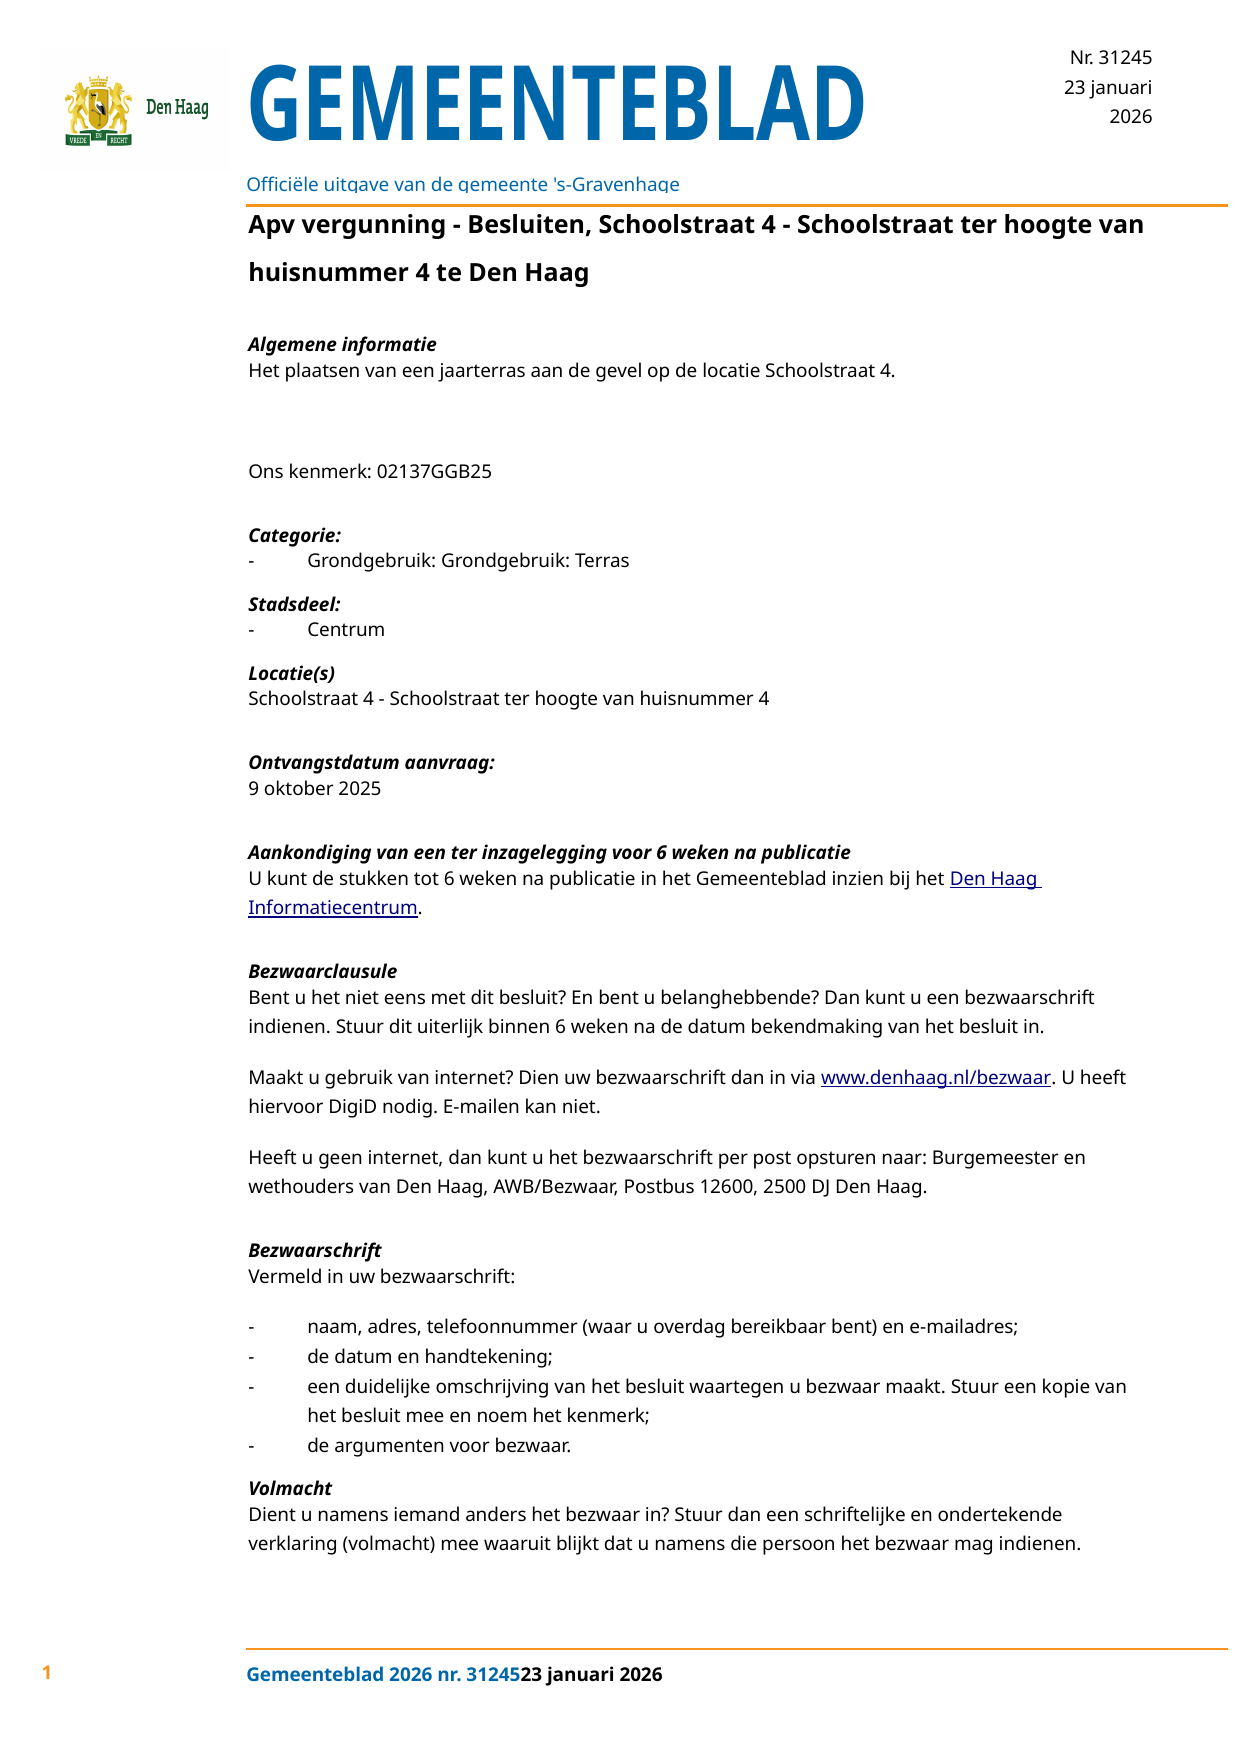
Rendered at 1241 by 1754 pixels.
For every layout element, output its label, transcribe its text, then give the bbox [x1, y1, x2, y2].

list een duidelijke omschrijving van het besluit waartegen u bezwaar maakt. Stuur een kopie van het besluit mee en noem het kenmerk; [248, 1373, 1152, 1428]
list de datum en handtekening; [248, 1343, 1152, 1369]
text Dient u namens iemand anders het bezwaar in? Stuur dan een schriftelijke en ondertekende verklaring (volmacht) mee waaruit blijkt dat u namens die persoon het bezwaar mag indienen. [248, 1501, 1152, 1556]
text Ons kenmerk: 02137GGB25 [248, 458, 1152, 484]
text Maakt u gebruik van internet? Dien uw bezwaarschrift dan in via www.denhaag.nl/bezwaar. U heeft hiervoor DigiD nodig. E-mailen kan niet. [248, 1064, 1152, 1119]
picture [41, 47, 231, 172]
text Vermeld in uw bezwaarschrift: [248, 1263, 1152, 1289]
text U kunt de stukken tot 6 weken na publicatie in het Gemeenteblad inzien bij het Den Haag Informatiecentrum. [248, 865, 1152, 920]
text Aankondiging van een ter inzagelegging voor 6 weken na publicatie [248, 839, 1152, 865]
text Heeft u geen internet, dan kunt u het bezwaarschrift per post opsturen naar: Burgemeester en wethouders van Den Haag, AWB/Bezwaar, Postbus 12600, 2500 DJ Den Haag. [248, 1144, 1152, 1199]
list Grondgebruik: Grondgebruik: Terras [248, 548, 1152, 573]
text Categorie: [248, 522, 1152, 548]
text Het plaatsen van een jaarterras aan de gevel op de locatie Schoolstraat 4. [248, 357, 1152, 383]
text Algemene informatie [248, 331, 1152, 357]
text Stadsdeel: [248, 591, 1152, 617]
text Schoolstraat 4 - Schoolstraat ter hoogte van huisnummer 4 [248, 685, 1152, 711]
text Bezwaarclausule [248, 958, 1152, 984]
text Bent u het niet eens met dit besluit? En bent u belanghebbende? Dan kunt u een bezwaarschrift indienen. Stuur dit uiterlijk binnen 6 weken na de datum bekendmaking van het besluit in. [248, 984, 1152, 1039]
list naam, adres, telefoonnummer (waar u overdag bereikbaar bent) en e-mailadres; [248, 1314, 1152, 1339]
text Locatie(s) [248, 660, 1152, 685]
text Apv vergunning - Besluiten, Schoolstraat 4 - Schoolstraat ter hoogte van huisnummer 4 te Den Haag [248, 207, 1152, 288]
text 9 oktober 2025 [248, 775, 1152, 801]
text Ontvangstdatum aanvraag: [248, 749, 1152, 775]
list Centrum [248, 617, 1152, 642]
text Bezwaarschrift [248, 1238, 1152, 1263]
list de argumenten voor bezwaar. [248, 1432, 1152, 1458]
text Volmacht [248, 1475, 1152, 1501]
